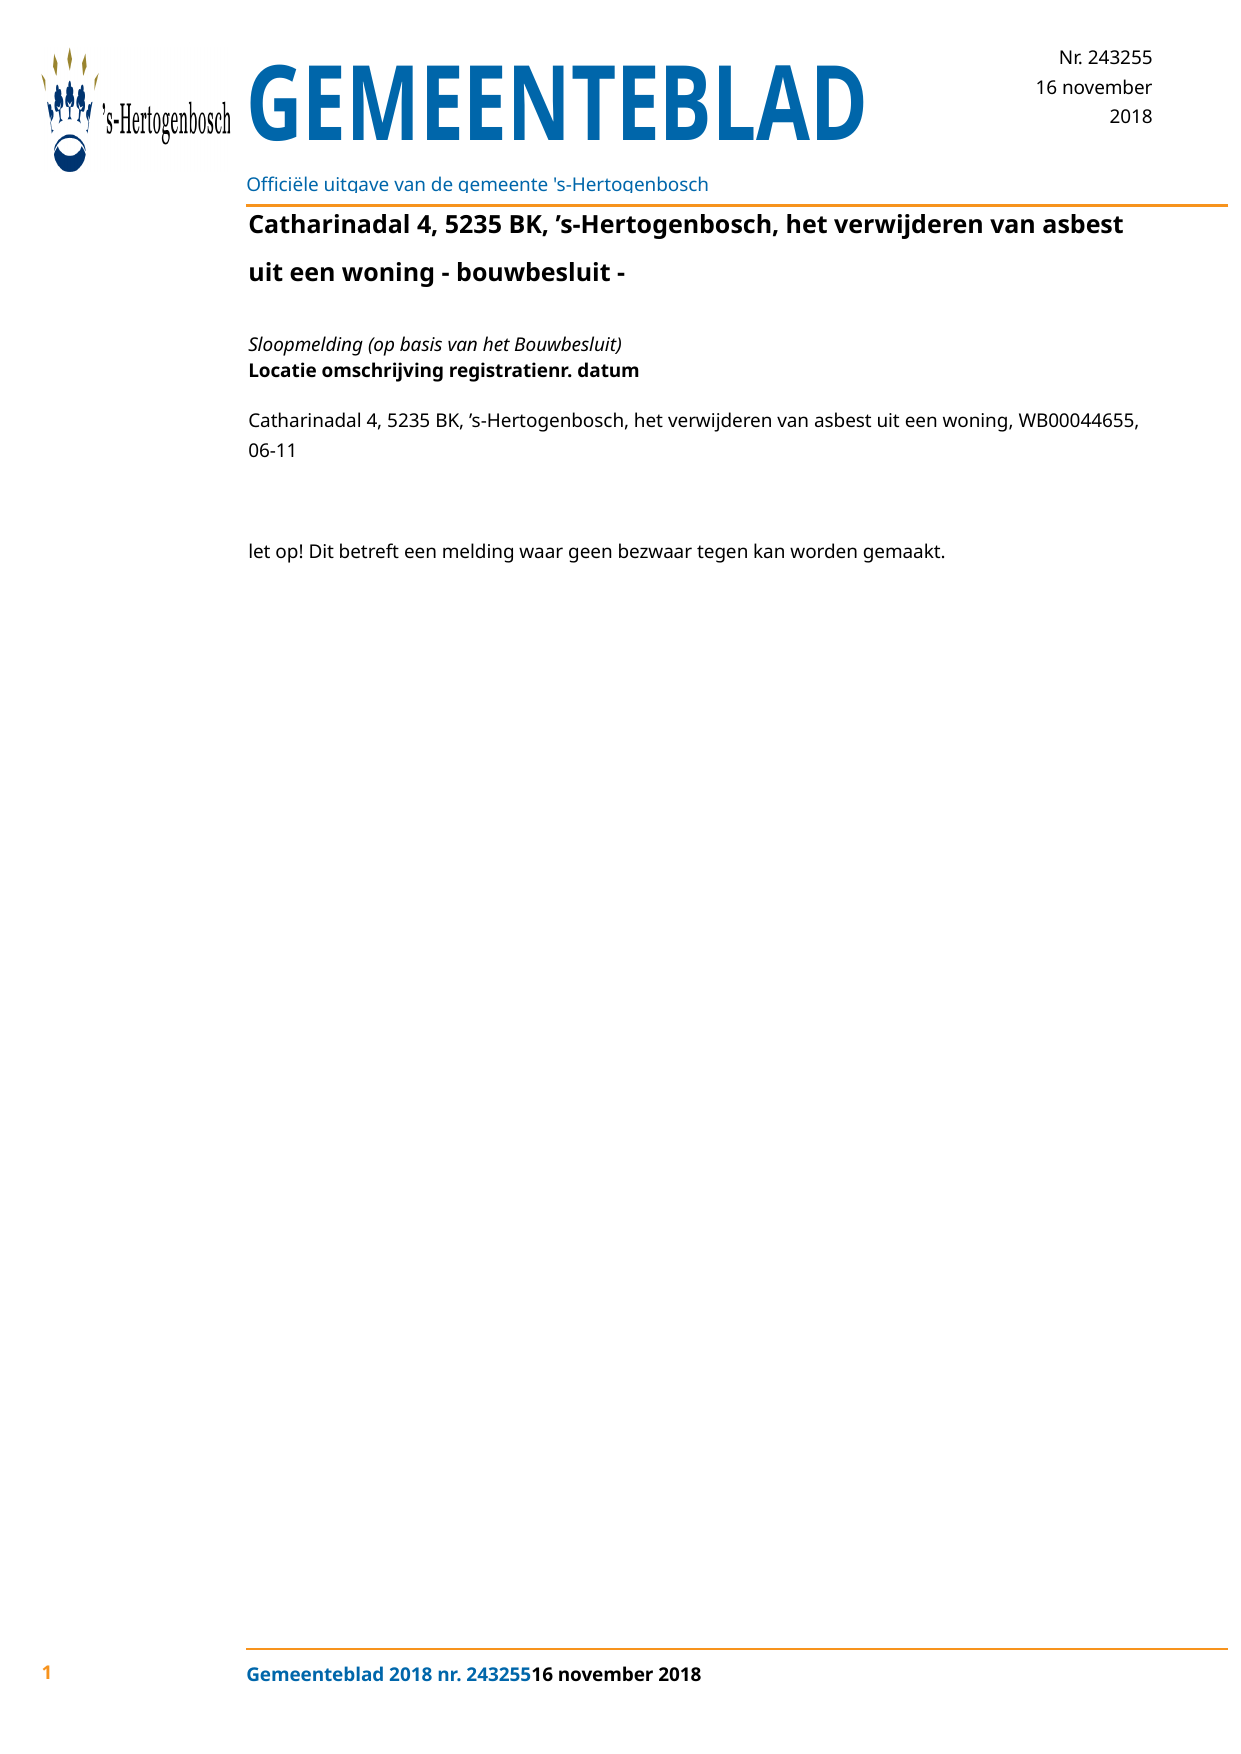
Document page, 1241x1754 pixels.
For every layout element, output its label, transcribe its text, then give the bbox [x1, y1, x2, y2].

text Sloopmelding (op basis van het Bouwbesluit) [248, 331, 1152, 357]
text Catharinadal 4, 5235 BK, ’s-Hertogenbosch, het verwijderen van asbest uit een woning, WB00044655, 06-11 [248, 408, 1152, 463]
text let op! Dit betreft een melding waar geen bezwaar tegen kan worden gemaakt. [248, 538, 1152, 564]
text Locatie omschrijving registratienr. datum [248, 357, 1152, 383]
text Catharinadal 4, 5235 BK, ’s-Hertogenbosch, het verwijderen van asbest uit een woning - bouwbesluit - [248, 207, 1152, 288]
picture [41, 47, 231, 172]
